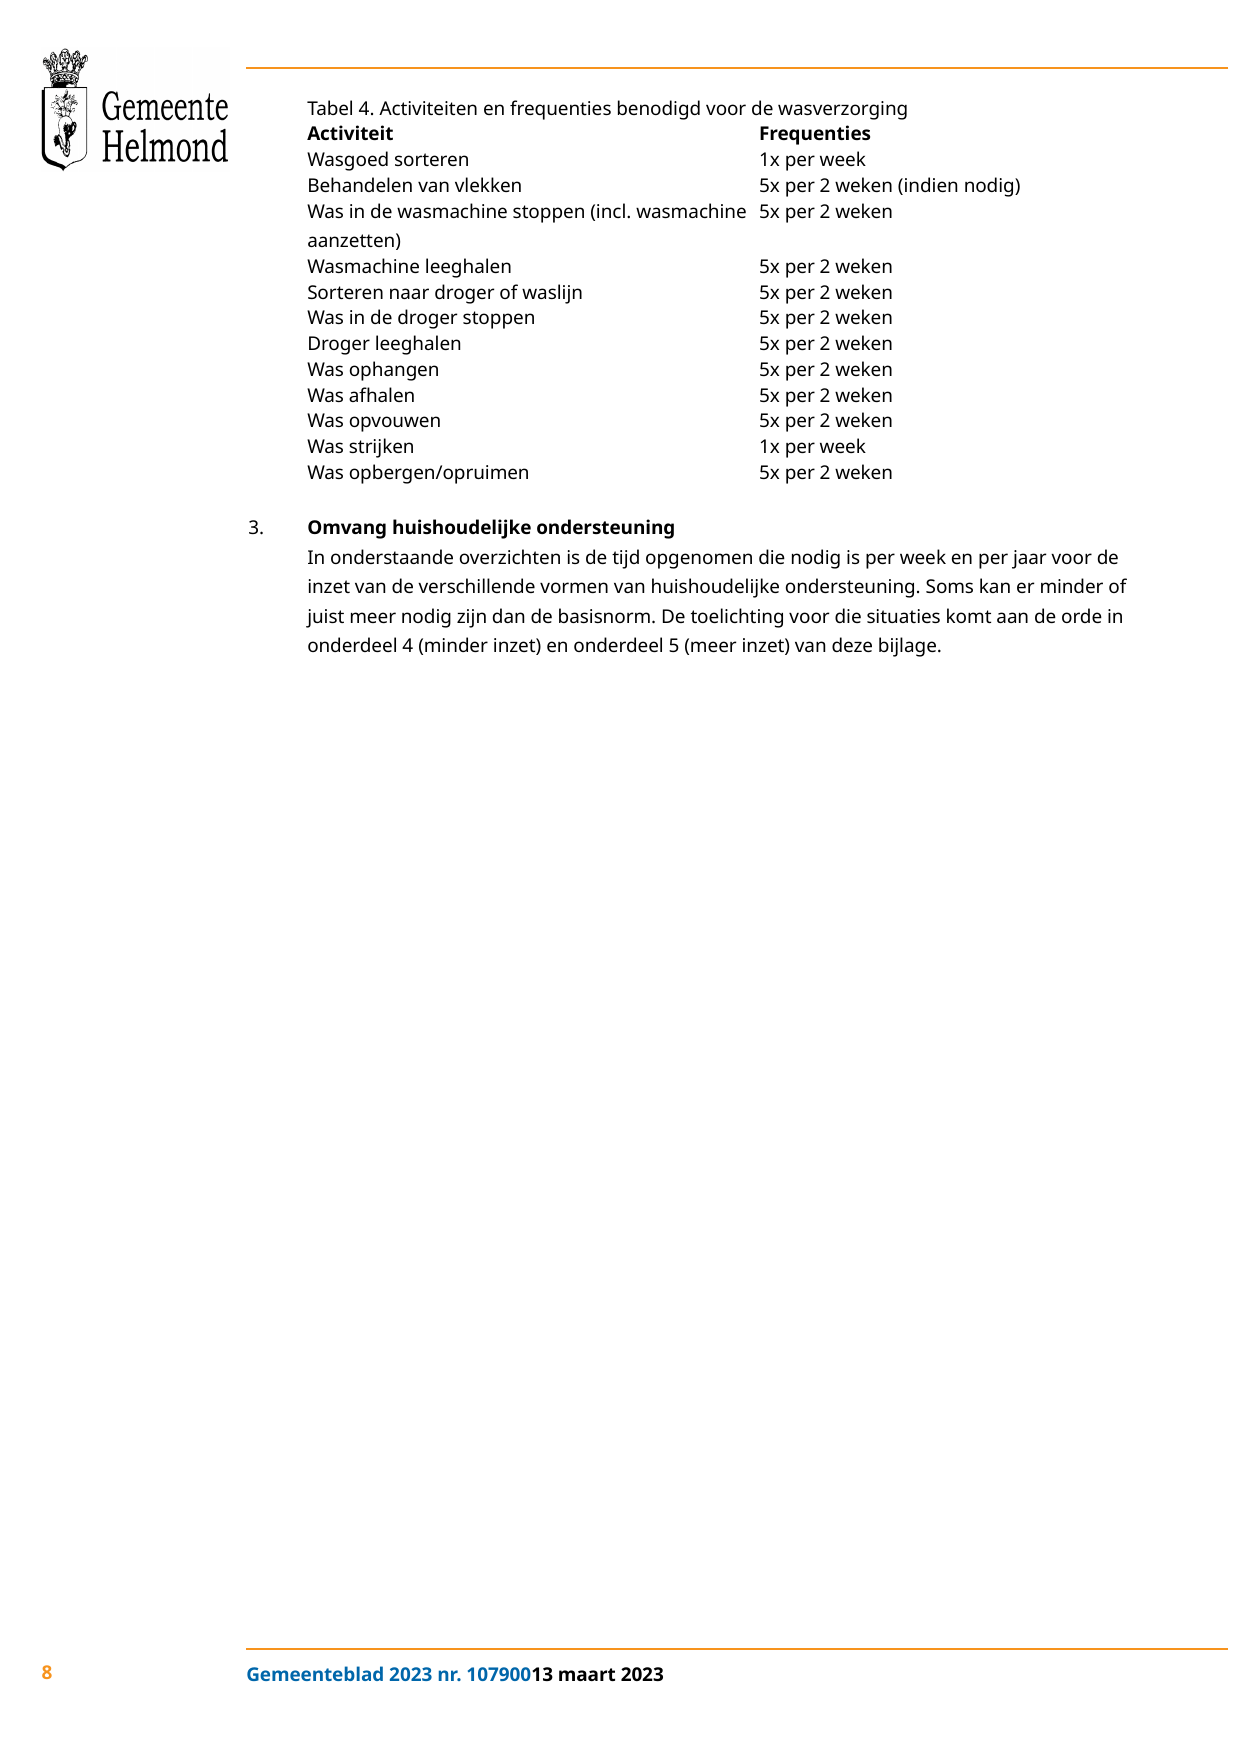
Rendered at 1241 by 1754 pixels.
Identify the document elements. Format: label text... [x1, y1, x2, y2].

table_cell 5x per 2 weken [759, 459, 1211, 485]
table_cell 5x per 2 weken [759, 330, 1211, 356]
table_cell Was ophangen [307, 356, 759, 382]
table_cell Was opbergen/opruimen [307, 459, 759, 485]
table_cell Activiteit [307, 121, 759, 146]
list In onderstaande overzichten is de tijd opgenomen die nodig is per week en per jaar voor de inzet van de verschillende vormen van huishoudelijke ondersteuning. Soms kan er minder of juist meer nodig zijn dan de basisnorm. De toelichting voor die situaties komt aan de orde in onderdeel 4 (minder inzet) en onderdeel 5 (meer inzet) van deze bijlage. [248, 544, 1152, 658]
table_cell 5x per 2 weken [759, 408, 1211, 433]
table_cell Droger leeghalen [307, 330, 759, 356]
table_cell 1x per week [759, 433, 1211, 459]
table_cell 5x per 2 weken [759, 253, 1211, 279]
table_cell Was opvouwen [307, 408, 759, 433]
table_header Tabel 4. Activiteiten en frequenties benodigd voor de wasverzorging [307, 95, 1211, 121]
table_cell Sorteren naar droger of waslijn [307, 279, 759, 304]
table_cell Frequenties [759, 121, 1211, 146]
table_cell 5x per 2 weken [759, 305, 1211, 330]
table_cell Wasgoed sorteren [307, 146, 759, 172]
table_cell 1x per week [759, 146, 1211, 172]
table_cell Behandelen van vlekken [307, 172, 759, 198]
table_cell Was afhalen [307, 382, 759, 407]
table_cell Was strijken [307, 433, 759, 459]
list Omvang huishoudelijke ondersteuning [248, 514, 1152, 540]
table_cell Wasmachine leeghalen [307, 253, 759, 279]
table_cell 5x per 2 weken [759, 279, 1211, 304]
table_cell Was in de wasmachine stoppen (incl. wasmachine aanzetten) [307, 198, 759, 253]
picture [41, 47, 231, 172]
table_cell 5x per 2 weken [759, 198, 1211, 253]
table_cell Was in de droger stoppen [307, 305, 759, 330]
table_cell 5x per 2 weken [759, 382, 1211, 407]
table_cell 5x per 2 weken (indien nodig) [759, 172, 1211, 198]
table_cell 5x per 2 weken [759, 356, 1211, 382]
